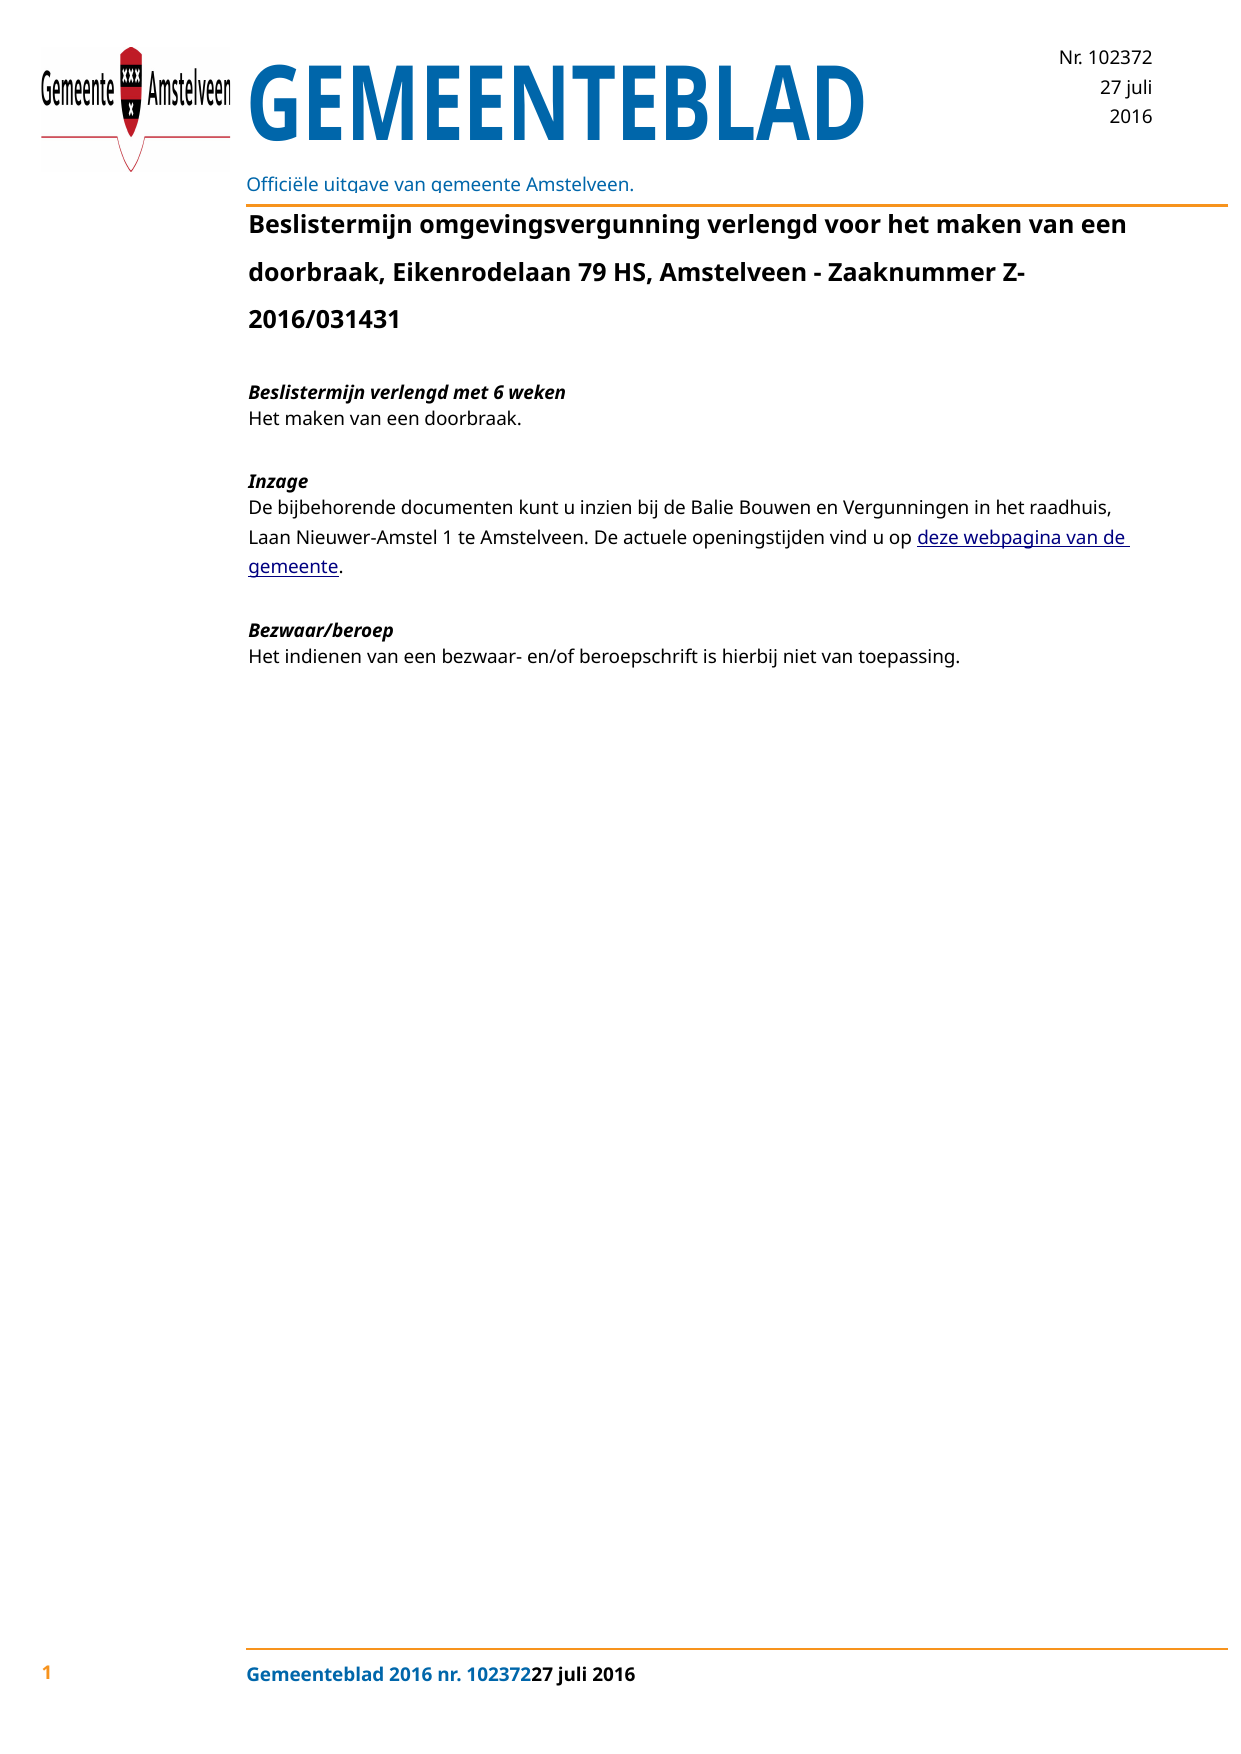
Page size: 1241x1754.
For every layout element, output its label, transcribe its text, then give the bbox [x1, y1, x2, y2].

text Beslistermijn verlengd met 6 weken [248, 379, 1152, 405]
text Beslistermijn omgevingsvergunning verlengd voor het maken van een doorbraak, Eikenrodelaan 79 HS, Amstelveen - Zaaknummer Z-2016/031431 [248, 207, 1152, 336]
text Bezwaar/beroep [248, 618, 1152, 643]
text Het indienen van een bezwaar- en/of beroepschrift is hierbij niet van toepassing. [248, 643, 1152, 669]
picture [41, 47, 231, 172]
text Inzage [248, 469, 1152, 494]
text De bijbehorende documenten kunt u inzien bij de Balie Bouwen en Vergunningen in het raadhuis, Laan Nieuwer-Amstel 1 te Amstelveen. De actuele openingstijden vind u op deze webpagina van de gemeente. [248, 494, 1152, 579]
text Het maken van een doorbraak. [248, 405, 1152, 431]
